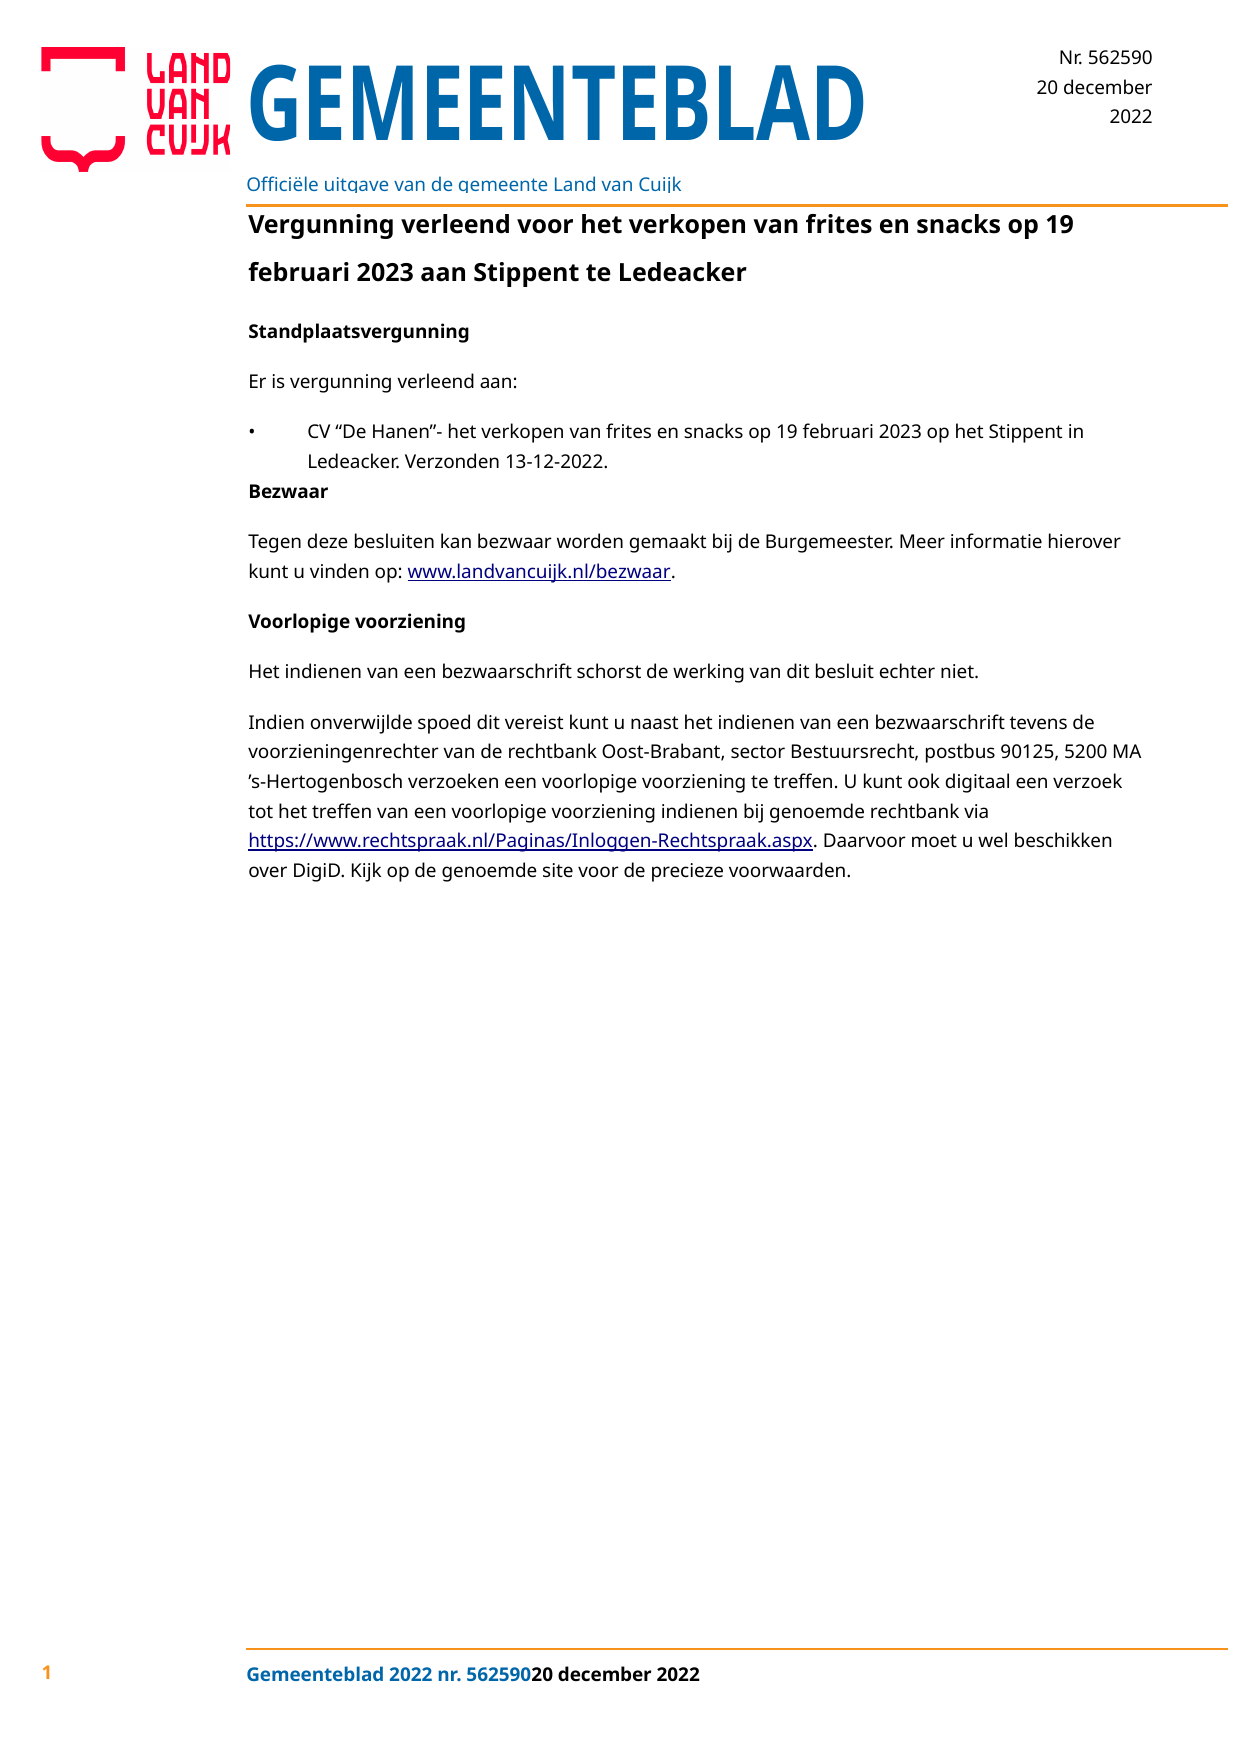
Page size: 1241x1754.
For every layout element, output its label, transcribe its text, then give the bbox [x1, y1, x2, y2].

text Vergunning verleend voor het verkopen van frites en snacks op 19 februari 2023 aan Stippent te Ledeacker [248, 207, 1152, 288]
text Tegen deze besluiten kan bezwaar worden gemaakt bij de Burgemeester. Meer informatie hierover kunt u vinden op: www.landvancuijk.nl/bezwaar. [248, 528, 1152, 584]
text Indien onverwijlde spoed dit vereist kunt u naast het indienen van een bezwaarschrift tevens de voorzieningenrechter van de rechtbank Oost-Brabant, sector Bestuursrecht, postbus 90125, 5200 MA ’s-Hertogenbosch verzoeken een voorlopige voorziening te treffen. U kunt ook digitaal een verzoek tot het treffen van een voorlopige voorziening indienen bij genoemde rechtbank via https://www.rechtspraak.nl/Paginas/Inloggen-Rechtspraak.aspx. Daarvoor moet u wel beschikken over DigiD. Kijk op de genoemde site voor de precieze voorwaarden. [248, 709, 1152, 883]
text Voorlopige voorziening [248, 608, 1152, 634]
text Bezwaar [248, 478, 1152, 504]
text Standplaatsvergunning [248, 318, 1152, 344]
text Het indienen van een bezwaarschrift schorst de werking van dit besluit echter niet. [248, 659, 1152, 684]
list CV “De Hanen”- het verkopen van frites en snacks op 19 februari 2023 op het Stippent in Ledeacker. Verzonden 13-12-2022. [248, 419, 1152, 474]
text Er is vergunning verleend aan: [248, 368, 1152, 394]
picture [41, 47, 231, 172]
